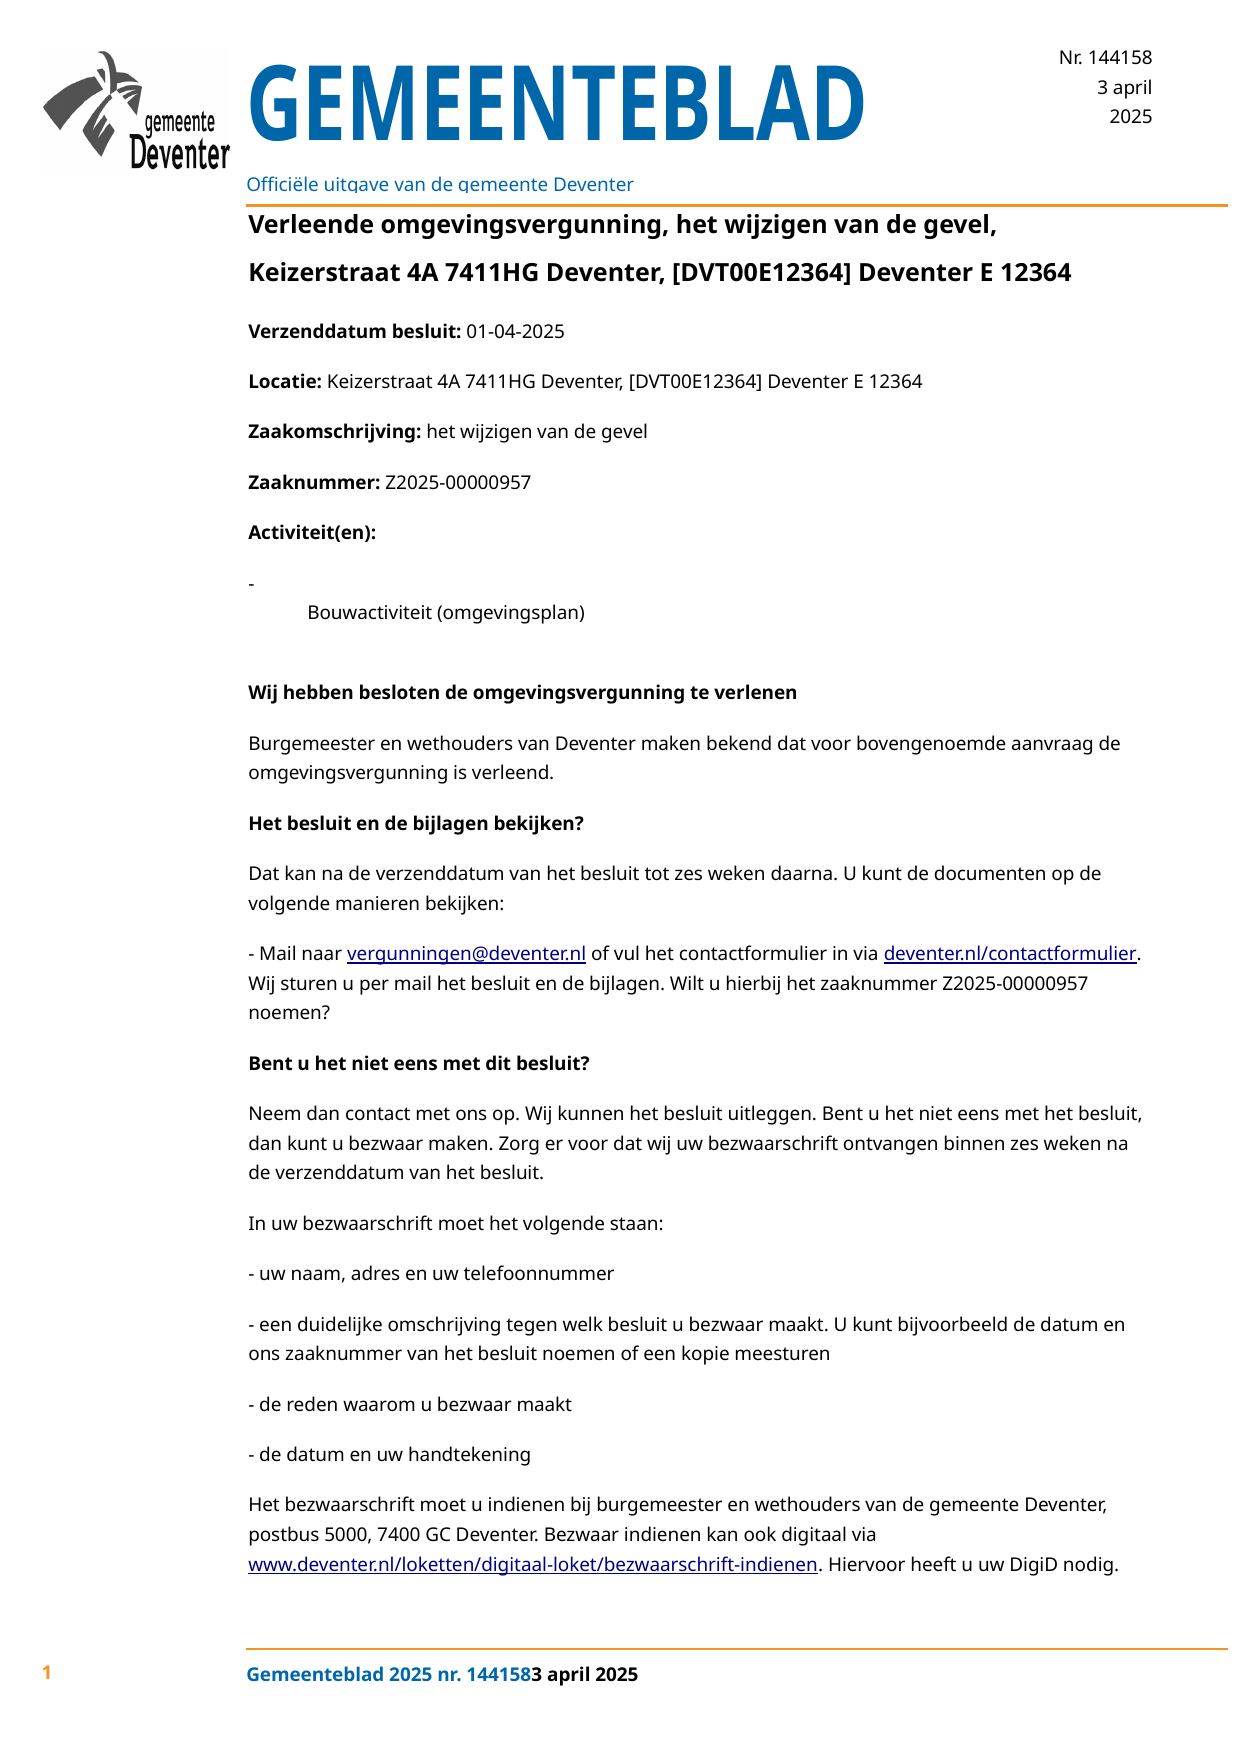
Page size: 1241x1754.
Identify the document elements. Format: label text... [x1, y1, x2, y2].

text - de datum en uw handtekening [248, 1441, 1152, 1467]
text - een duidelijke omschrijving tegen welk besluit u bezwaar maakt. U kunt bijvoorbeeld de datum en ons zaaknummer van het besluit noemen of een kopie meesturen [248, 1311, 1152, 1366]
text Verleende omgevingsvergunning, het wijzigen van de gevel, Keizerstraat 4A 7411HG Deventer, [DVT00E12364] Deventer E 12364 [248, 207, 1152, 288]
text - de reden waarom u bezwaar maakt [248, 1391, 1152, 1417]
text Verzenddatum besluit: 01-04-2025 [248, 318, 1152, 344]
text Wij hebben besloten de omgevingsvergunning te verlenen [248, 679, 1152, 705]
text Locatie: Keizerstraat 4A 7411HG Deventer, [DVT00E12364] Deventer E 12364 [248, 368, 1152, 394]
text Dat kan na de verzenddatum van het besluit tot zes weken daarna. U kunt de documenten op de volgende manieren bekijken: [248, 860, 1152, 916]
text Activiteit(en): [248, 519, 1152, 545]
text Burgemeester en wethouders van Deventer maken bekend dat voor bovengenoemde aanvraag de omgevingsvergunning is verleend. [248, 730, 1152, 785]
text In uw bezwaarschrift moet het volgende staan: [248, 1210, 1152, 1236]
text - uw naam, adres en uw telefoonnummer [248, 1260, 1152, 1286]
text Neem dan contact met ons op. Wij kunnen het besluit uitleggen. Bent u het niet eens met het besluit, dan kunt u bezwaar maken. Zorg er voor dat wij uw bezwaarschrift ontvangen binnen zes weken na de verzenddatum van het besluit. [248, 1100, 1152, 1185]
text Zaakomschrijving: het wijzigen van de gevel [248, 419, 1152, 444]
picture [41, 47, 231, 172]
list Bouwactiviteit (omgevingsplan) [248, 599, 1152, 625]
text Bent u het niet eens met dit besluit? [248, 1050, 1152, 1076]
text - Mail naar vergunningen@deventer.nl of vul het contactformulier in via deventer.nl/contactformulier. Wij sturen u per mail het besluit en de bijlagen. Wilt u hierbij het zaaknummer Z2025-00000957 noemen? [248, 940, 1152, 1025]
text Zaaknummer: Z2025-00000957 [248, 469, 1152, 495]
text Het besluit en de bijlagen bekijken? [248, 810, 1152, 836]
text Het bezwaarschrift moet u indienen bij burgemeester en wethouders van de gemeente Deventer, postbus 5000, 7400 GC Deventer. Bezwaar indienen kan ook digitaal via www.deventer.nl/loketten/digitaal-loket/bezwaarschrift-indienen. Hiervoor heeft u uw DigiD nodig. [248, 1492, 1152, 1577]
